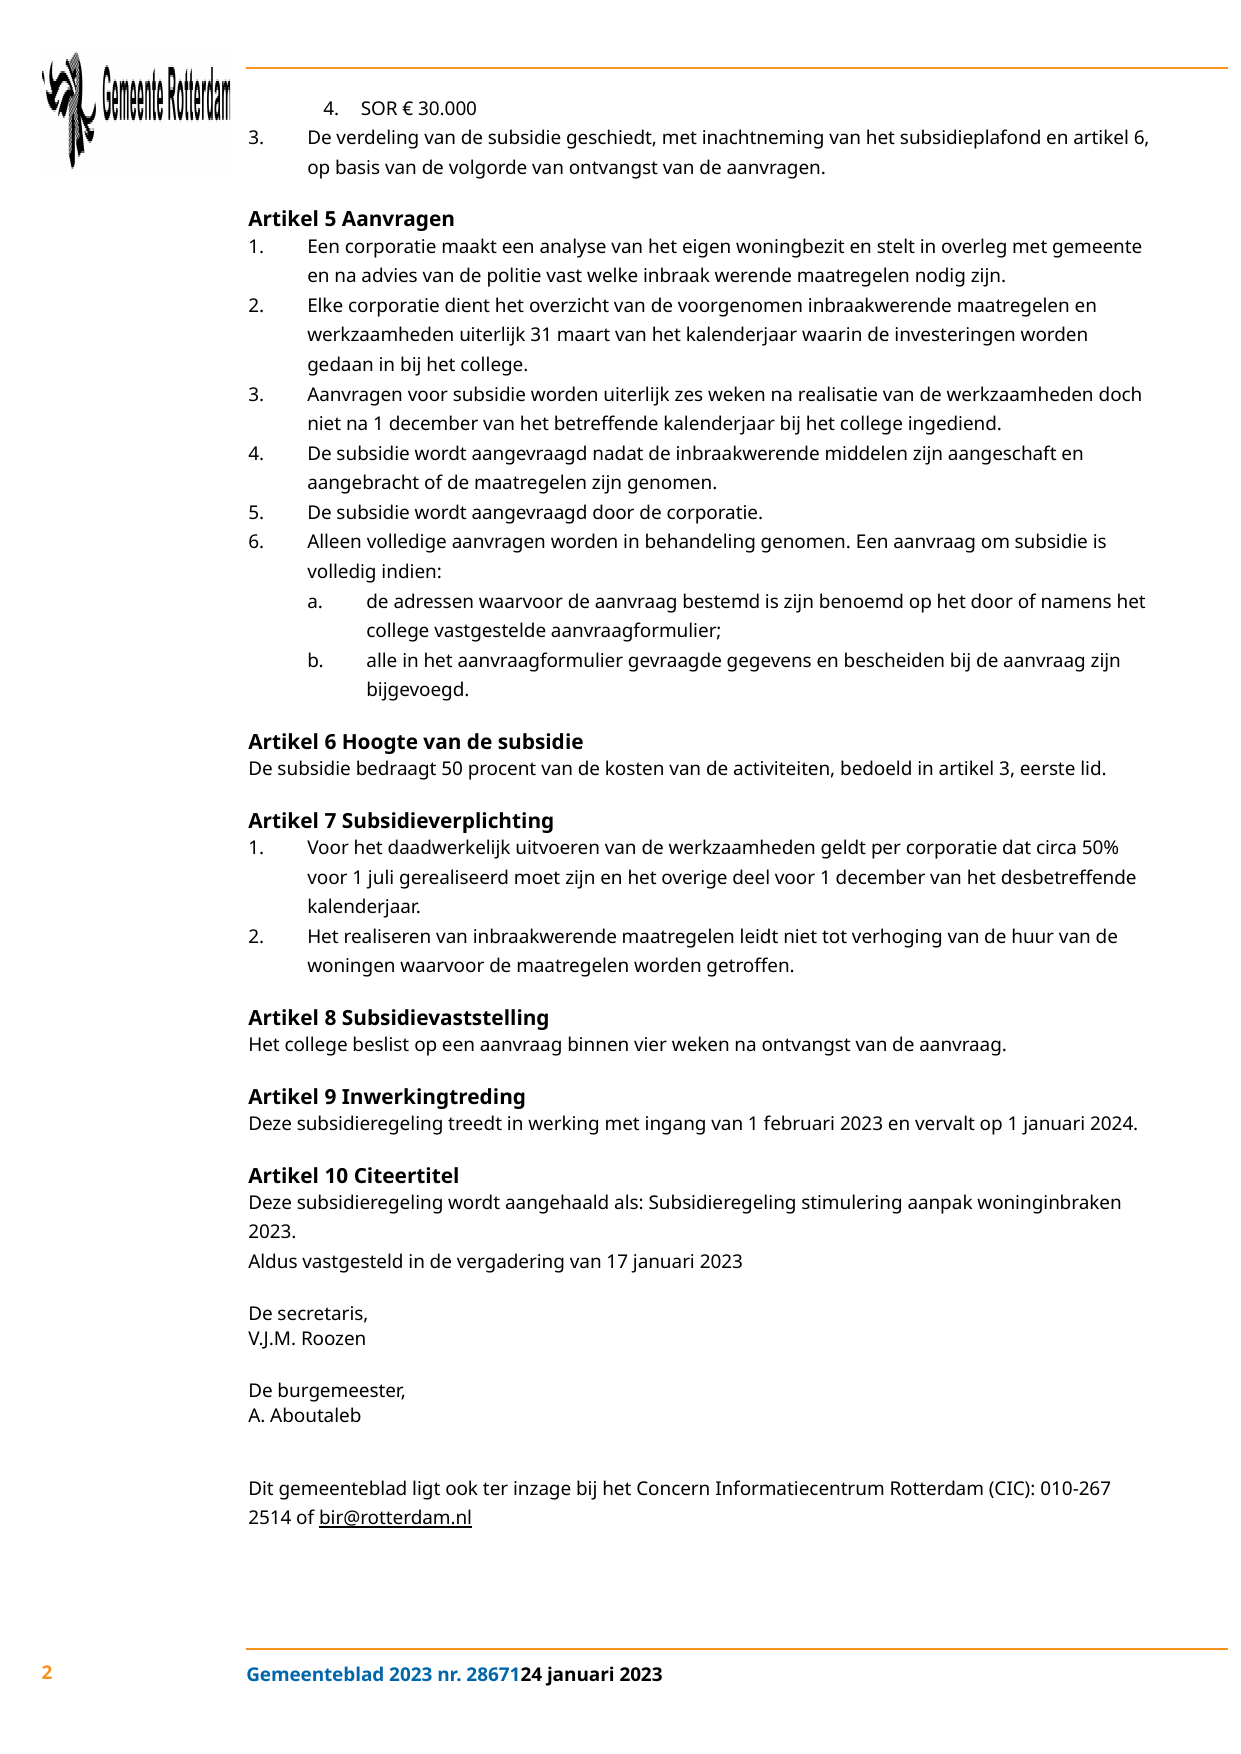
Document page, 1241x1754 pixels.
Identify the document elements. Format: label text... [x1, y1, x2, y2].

text Artikel 9 Inwerkingtreding [248, 1082, 1152, 1110]
list Elke corporatie dient het overzicht van de voorgenomen inbraakwerende maatregelen en werkzaamheden uiterlijk 31 maart van het kalenderjaar waarin de investeringen worden gedaan in bij het college. [248, 292, 1152, 377]
text Het college beslist op een aanvraag binnen vier weken na ontvangst van de aanvraag. [248, 1031, 1152, 1057]
list SOR € 30.000 [323, 95, 1152, 121]
text Deze subsidieregeling treedt in werking met ingang van 1 februari 2023 en vervalt op 1 januari 2024. [248, 1110, 1152, 1136]
list Een corporatie maakt een analyse van het eigen woningbezit en stelt in overleg met gemeente en na advies van de politie vast welke inbraak werende maatregelen nodig zijn. [248, 233, 1152, 288]
text Artikel 8 Subsidievaststelling [248, 1003, 1152, 1031]
list Voor het daadwerkelijk uitvoeren van de werkzaamheden geldt per corporatie dat circa 50% voor 1 juli gerealiseerd moet zijn en het overige deel voor 1 december van het desbetreffende kalenderjaar. [248, 834, 1152, 919]
text Dit gemeenteblad ligt ook ter inzage bij het Concern Informatiecentrum Rotterdam (CIC): 010-267 2514 of bir@rotterdam.nl [248, 1475, 1152, 1530]
text Artikel 10 Citeertitel [248, 1161, 1152, 1189]
text Aldus vastgesteld in de vergadering van 17 januari 2023 [248, 1248, 1152, 1274]
list Het realiseren van inbraakwerende maatregelen leidt niet tot verhoging van de huur van de woningen waarvoor de maatregelen worden getroffen. [248, 923, 1152, 978]
text A. Aboutaleb [248, 1403, 1152, 1428]
list alle in het aanvraagformulier gevraagde gegevens en bescheiden bij de aanvraag zijn bijgevoegd. [307, 647, 1152, 702]
list Alleen volledige aanvragen worden in behandeling genomen. Een aanvraag om subsidie is volledig indien: [248, 529, 1152, 584]
text Deze subsidieregeling wordt aangehaald als: Subsidieregeling stimulering aanpak woninginbraken 2023. [248, 1189, 1152, 1244]
picture [41, 47, 231, 172]
text Artikel 6 Hoogte van de subsidie [248, 727, 1152, 755]
list de adressen waarvoor de aanvraag bestemd is zijn benoemd op het door of namens het college vastgestelde aanvraagformulier; [307, 588, 1152, 643]
list De verdeling van de subsidie geschiedt, met inachtneming van het subsidieplafond en artikel 6, op basis van de volgorde van ontvangst van de aanvragen. [248, 124, 1152, 180]
text Artikel 7 Subsidieverplichting [248, 806, 1152, 834]
list De subsidie wordt aangevraagd nadat de inbraakwerende middelen zijn aangeschaft en aangebracht of de maatregelen zijn genomen. [248, 440, 1152, 495]
text Artikel 5 Aanvragen [248, 204, 1152, 233]
text De subsidie bedraagt 50 procent van de kosten van de activiteiten, bedoeld in artikel 3, eerste lid. [248, 755, 1152, 781]
list De subsidie wordt aangevraagd door de corporatie. [248, 499, 1152, 525]
text De burgemeester, [248, 1377, 1152, 1403]
text V.J.M. Roozen [248, 1326, 1152, 1351]
text De secretaris, [248, 1300, 1152, 1326]
list Aanvragen voor subsidie worden uiterlijk zes weken na realisatie van de werkzaamheden doch niet na 1 december van het betreffende kalenderjaar bij het college ingediend. [248, 381, 1152, 436]
